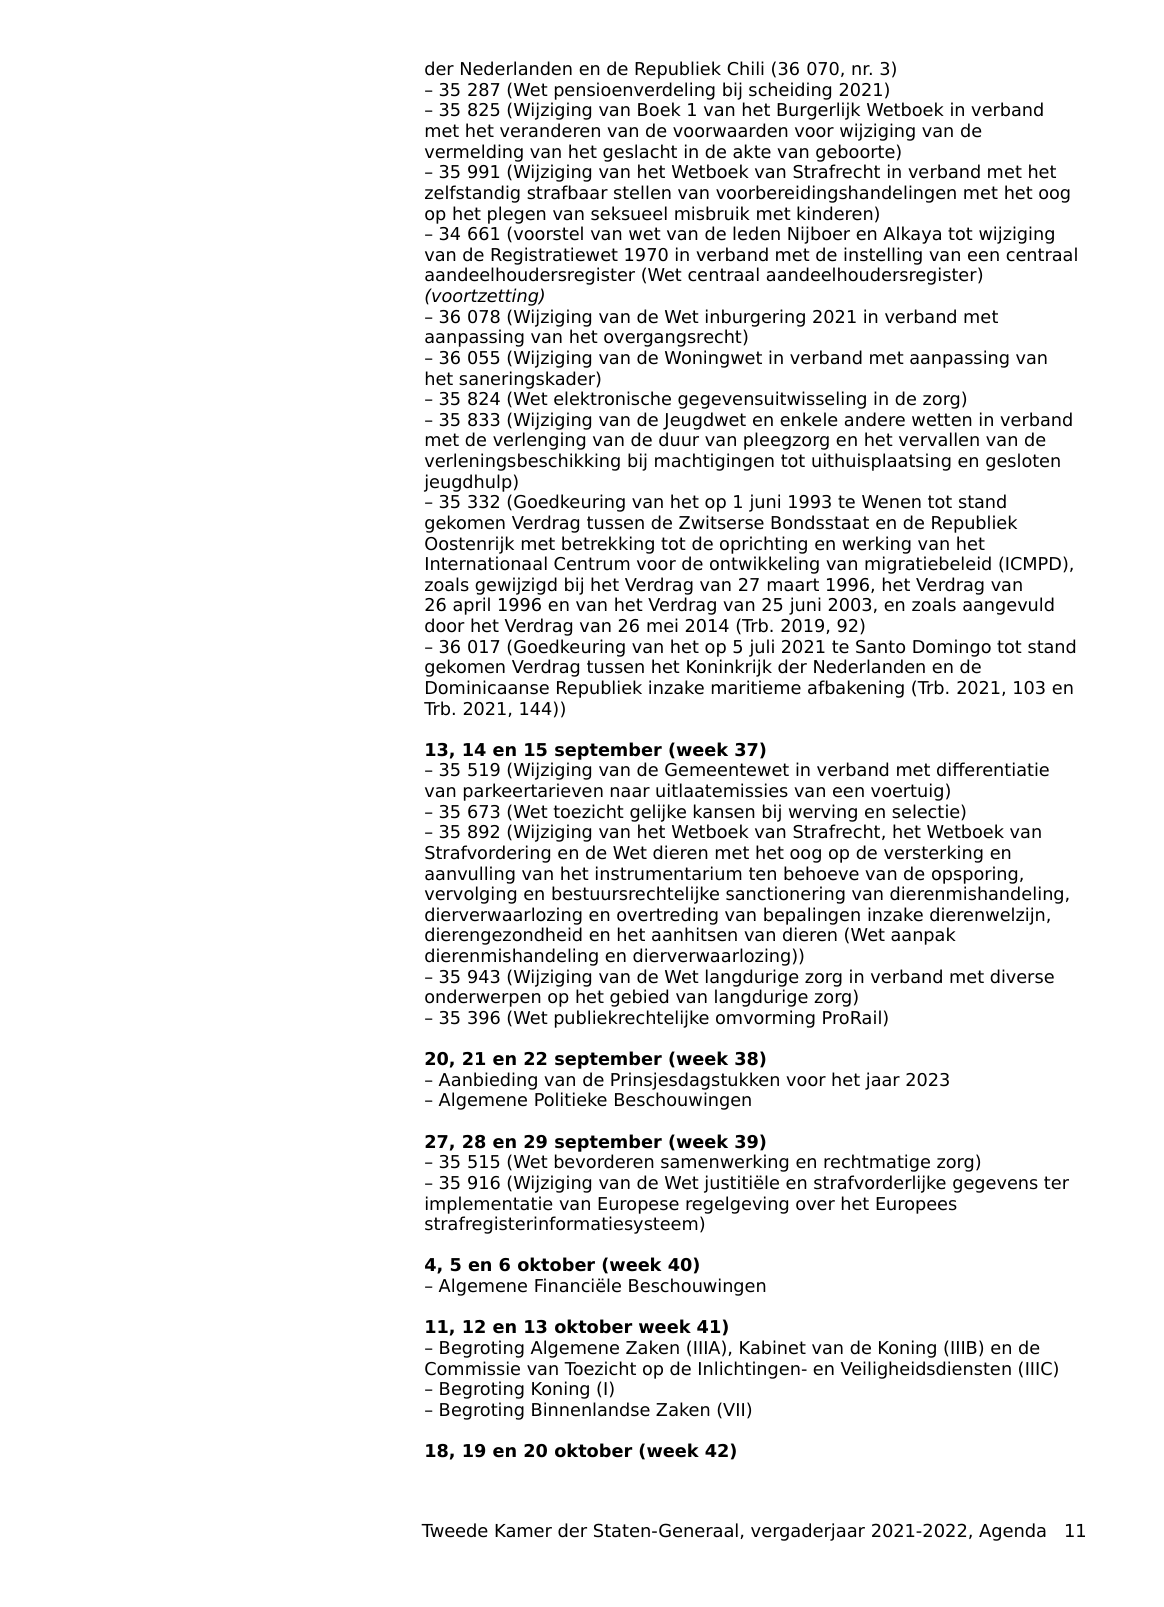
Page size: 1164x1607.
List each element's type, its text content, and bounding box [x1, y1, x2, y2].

table_cell – 35 825 (Wijziging van Boek 1 van het Burgerlijk Wetboek in verband met het veranderen van de voorwaarden voor wijziging van de vermelding van het geslacht in de akte van geboorte) [418, 100, 1087, 162]
table_cell – Algemene Politieke Beschouwingen [418, 1090, 1087, 1111]
table_cell – Begroting Koning (I) [418, 1379, 1087, 1400]
table_cell [77, 967, 401, 1008]
table_cell – 35 515 (Wet bevorderen samenwerking en rechtmatige zorg) [418, 1152, 1087, 1173]
table_cell [77, 1235, 401, 1255]
table_cell der Nederlanden en de Republiek Chili (36 070, nr. 3) [418, 59, 1087, 80]
table_cell [401, 637, 418, 719]
table_cell [401, 1049, 418, 1070]
table_cell [418, 1111, 1087, 1132]
table_cell 20, 21 en 22 september (week 38) [418, 1049, 1087, 1070]
table_cell 4, 5 en 6 oktober (week 40) [418, 1255, 1087, 1276]
table_cell – Begroting Binnenlandse Zaken (VII) [418, 1400, 1087, 1420]
table_cell 18, 19 en 20 oktober (week 42) [418, 1441, 1087, 1462]
table_cell [401, 719, 418, 740]
table_cell – 35 824 (Wet elektronische gegevensuitwisseling in de zorg) [418, 389, 1087, 410]
table_cell [401, 1029, 418, 1049]
table_cell – 35 943 (Wijziging van de Wet langdurige zorg in verband met diverse onderwerpen op het gebied van langdurige zorg) [418, 967, 1087, 1008]
table_cell – Begroting Algemene Zaken (IIIA), Kabinet van de Koning (IIIB) en de Commissie van Toezicht op de Inlichtingen- en Veiligheidsdiensten (IIIC) [418, 1338, 1087, 1379]
table_cell [77, 80, 401, 100]
table_cell [401, 1276, 418, 1297]
table_cell [401, 1111, 418, 1132]
table_cell [77, 1297, 401, 1317]
table_cell [77, 1111, 401, 1132]
table_cell [401, 1173, 418, 1235]
table_cell [77, 822, 401, 967]
table_cell – 35 332 (Goedkeuring van het op 1 juni 1993 te Wenen tot stand gekomen Verdrag tussen de Zwitserse Bondsstaat en de Republiek Oostenrijk met betrekking tot de oprichting en werking van het Internationaal Centrum voor de ontwikkeling van migratiebeleid (ICMPD), zoals gewijzigd bij het Verdrag van 27 maart 1996, het Verdrag van 26 april 1996 en van het Verdrag van 25 juni 2003, en zoals aangevuld door het Verdrag van 26 mei 2014 (Trb. 2019, 92) [418, 492, 1087, 637]
table_cell [77, 1420, 401, 1441]
table_cell [401, 1090, 418, 1111]
table_cell – 35 673 (Wet toezicht gelijke kansen bij werving en selectie) [418, 802, 1087, 822]
table_cell – 36 055 (Wijziging van de Woningwet in verband met aanpassing van het saneringskader) [418, 348, 1087, 389]
table_cell [77, 802, 401, 822]
table_cell – 35 396 (Wet publiekrechtelijke omvorming ProRail) [418, 1008, 1087, 1028]
table_cell [77, 410, 401, 492]
table_cell [418, 1235, 1087, 1255]
table_cell [401, 1420, 418, 1441]
table_cell [77, 1441, 401, 1462]
table_cell [401, 1400, 418, 1420]
table_cell [77, 1090, 401, 1111]
table_cell [77, 389, 401, 410]
table_cell [77, 1070, 401, 1090]
table_cell – 36 017 (Goedkeuring van het op 5 juli 2021 te Santo Domingo tot stand gekomen Verdrag tussen het Koninkrijk der Nederlanden en de Dominicaanse Republiek inzake maritieme afbakening (Trb. 2021, 103 en Trb. 2021, 144)) [418, 637, 1087, 719]
table_cell [77, 492, 401, 637]
table_cell [77, 307, 401, 348]
table_cell – Aanbieding van de Prinsjesdagstukken voor het jaar 2023 [418, 1070, 1087, 1090]
table_cell [77, 1400, 401, 1420]
table_cell [77, 1276, 401, 1297]
table_cell [77, 760, 401, 802]
table_cell – 35 991 (Wijziging van het Wetboek van Strafrecht in verband met het zelfstandig strafbaar stellen van voorbereidingshandelingen met het oog op het plegen van seksueel misbruik met kinderen) [418, 162, 1087, 224]
table_cell [401, 760, 418, 802]
table_cell [401, 410, 418, 492]
table_cell [401, 80, 418, 100]
table_cell [77, 1173, 401, 1235]
table_cell [77, 719, 401, 740]
table_cell [77, 1255, 401, 1276]
table_cell [401, 1297, 418, 1317]
table_cell – 35 287 (Wet pensioenverdeling bij scheiding 2021) [418, 80, 1087, 100]
table_cell – Algemene Financiële Beschouwingen [418, 1276, 1087, 1297]
table_cell [401, 492, 418, 637]
table_cell [77, 348, 401, 389]
table_cell [401, 224, 418, 307]
table_cell [77, 162, 401, 224]
table_cell [401, 1317, 418, 1338]
table_cell 11, 12 en 13 oktober week 41) [418, 1317, 1087, 1338]
table_cell [401, 1338, 418, 1379]
table_cell [77, 740, 401, 760]
table_cell [401, 822, 418, 967]
table_cell [77, 1152, 401, 1173]
table_cell 27, 28 en 29 september (week 39) [418, 1132, 1087, 1152]
table_cell [77, 224, 401, 307]
table_cell [401, 1235, 418, 1255]
table_cell [401, 162, 418, 224]
table_cell [401, 967, 418, 1008]
table_cell [418, 1297, 1087, 1317]
table_cell [401, 1070, 418, 1090]
table_cell [401, 1132, 418, 1152]
table_cell – 36 078 (Wijziging van de Wet inburgering 2021 in verband met aanpassing van het overgangsrecht) [418, 307, 1087, 348]
table_cell – 35 519 (Wijziging van de Gemeentewet in verband met differentiatie van parkeertarieven naar uitlaatemissies van een voertuig) [418, 760, 1087, 802]
table_cell [77, 1132, 401, 1152]
table_cell [77, 100, 401, 162]
table_cell – 35 833 (Wijziging van de Jeugdwet en enkele andere wetten in verband met de verlenging van de duur van pleegzorg en het vervallen van de verleningsbeschikking bij machtigingen tot uithuisplaatsing en gesloten jeugdhulp) [418, 410, 1087, 492]
table_cell [401, 100, 418, 162]
table_cell [401, 802, 418, 822]
table_cell [77, 1008, 401, 1028]
table_cell [77, 1317, 401, 1338]
table_cell [401, 348, 418, 389]
table_cell [77, 1049, 401, 1070]
table_cell [77, 1029, 401, 1049]
table_cell [418, 719, 1087, 740]
table_cell [401, 740, 418, 760]
table_cell [77, 1379, 401, 1400]
table_cell – 35 892 (Wijziging van het Wetboek van Strafrecht, het Wetboek van Strafvordering en de Wet dieren met het oog op de versterking en aanvulling van het instrumentarium ten behoeve van de opsporing, vervolging en bestuursrechtelijke sanctionering van dierenmishandeling, dierverwaarlozing en overtreding van bepalingen inzake dierenwelzijn, dierengezondheid en het aanhitsen van dieren (Wet aanpak dierenmishandeling en dierverwaarlozing)) [418, 822, 1087, 967]
table_cell [401, 307, 418, 348]
table_cell [401, 389, 418, 410]
table_cell [77, 59, 401, 80]
table_cell [401, 59, 418, 80]
table_cell [418, 1029, 1087, 1049]
table_cell [401, 1008, 418, 1028]
table_cell – 35 916 (Wijziging van de Wet justitiële en strafvorderlijke gegevens ter implementatie van Europese regelgeving over het Europees strafregisterinformatiesysteem) [418, 1173, 1087, 1235]
table_cell [418, 1420, 1087, 1441]
table_cell 13, 14 en 15 september (week 37) [418, 740, 1087, 760]
table_cell [401, 1379, 418, 1400]
table_cell – 34 661 (voorstel van wet van de leden Nijboer en Alkaya tot wijziging van de Registratiewet 1970 in verband met de instelling van een centraal aandeelhoudersregister (Wet centraal aandeelhoudersregister) (voortzetting) [418, 224, 1087, 307]
table_cell [401, 1255, 418, 1276]
table_cell [77, 637, 401, 719]
table_cell [77, 1338, 401, 1379]
table_cell [401, 1152, 418, 1173]
table_cell [401, 1441, 418, 1462]
